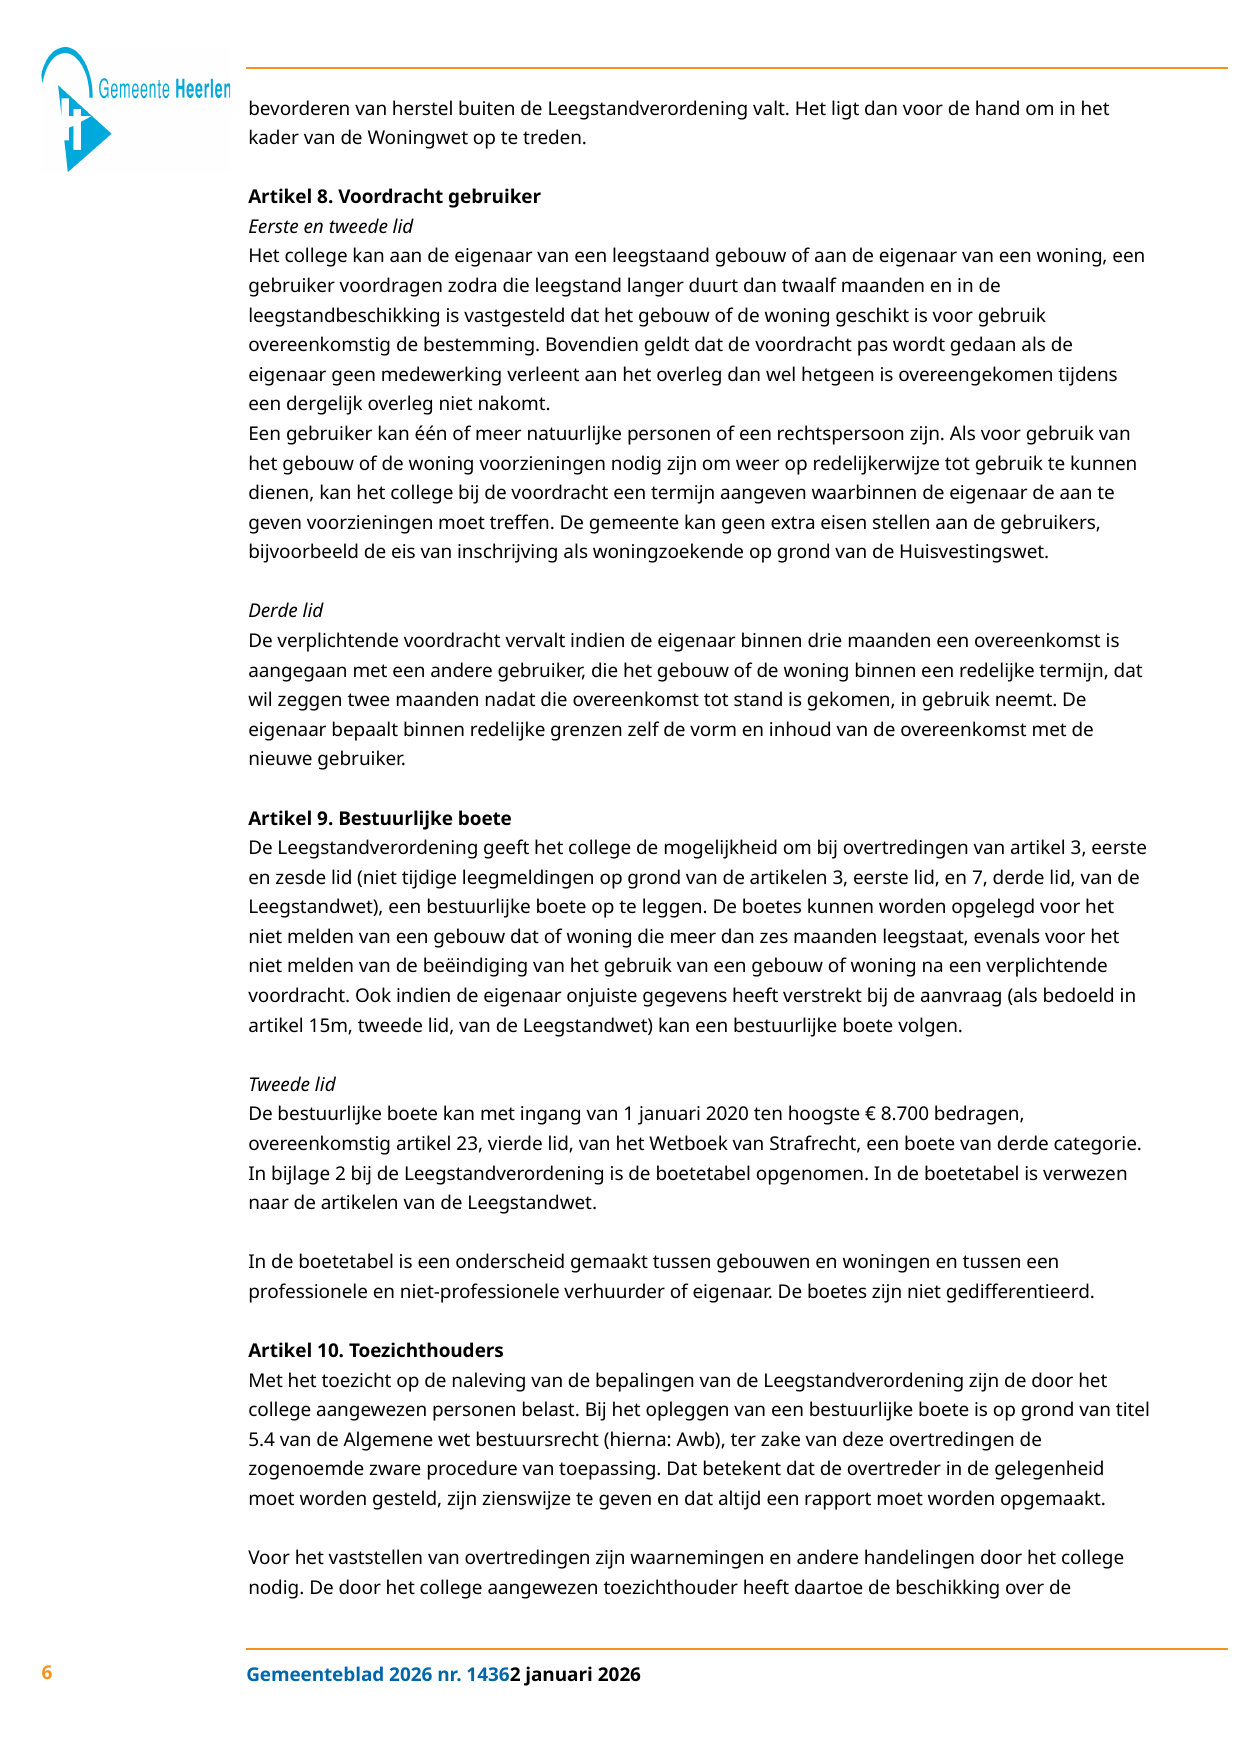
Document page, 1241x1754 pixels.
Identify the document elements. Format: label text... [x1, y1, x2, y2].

text Artikel 9. Bestuurlijke boete [248, 805, 1152, 831]
text Met het toezicht op de naleving van de bepalingen van de Leegstandverordening zijn de door het college aangewezen personen belast. Bij het opleggen van een bestuurlijke boete is op grond van titel 5.4 van de Algemene wet bestuursrecht (hierna: Awb), ter zake van deze overtredingen de zogenoemde zware procedure van toepassing. Dat betekent dat de overtreder in de gelegenheid moet worden gesteld, zijn zienswijze te geven en dat altijd een rapport moet worden opgemaakt. [248, 1367, 1152, 1511]
text Artikel 8. Voordracht gebruiker [248, 183, 1152, 209]
picture [41, 47, 59, 70]
text bevorderen van herstel buiten de Leegstandverordening valt. Het ligt dan voor de hand om in het kader van de Woningwet op te treden. [248, 95, 1152, 150]
text De bestuurlijke boete kan met ingang van 1 januari 2020 ten hoogste € 8.700 bedragen, overeenkomstig artikel 23, vierde lid, van het Wetboek van Strafrecht, een boete van derde categorie. [248, 1101, 1152, 1156]
text Artikel 10. Toezichthouders [248, 1337, 1152, 1363]
text In de boetetabel is een onderscheid gemaakt tussen gebouwen en woningen en tussen een professionele en niet-professionele verhuurder of eigenaar. De boetes zijn niet gedifferentieerd. [248, 1248, 1152, 1304]
text De Leegstandverordening geeft het college de mogelijkheid om bij overtredingen van artikel 3, eerste en zesde lid (niet tijdige leegmeldingen op grond van de artikelen 3, eerste lid, en 7, derde lid, van de Leegstandwet), een bestuurlijke boete op te leggen. De boetes kunnen worden opgelegd voor het niet melden van een gebouw dat of woning die meer dan zes maanden leegstaat, evenals voor het niet melden van de beëindiging van het gebruik van een gebouw of woning na een verplichtende voordracht. Ook indien de eigenaar onjuiste gegevens heeft verstrekt bij de aanvraag (als bedoeld in artikel 15m, tweede lid, van de Leegstandwet) kan een bestuurlijke boete volgen. [248, 834, 1152, 1038]
text Derde lid [248, 598, 1152, 623]
text In bijlage 2 bij de Leegstandverordening is de boetetabel opgenomen. In de boetetabel is verwezen naar de artikelen van de Leegstandwet. [248, 1160, 1152, 1215]
text Een gebruiker kan één of meer natuurlijke personen of een rechtspersoon zijn. Als voor gebruik van het gebouw of de woning voorzieningen nodig zijn om weer op redelijkerwijze tot gebruik te kunnen dienen, kan het college bij de voordracht een termijn aangeven waarbinnen de eigenaar de aan te geven voorzieningen moet treffen. De gemeente kan geen extra eisen stellen aan de gebruikers, bijvoorbeeld de eis van inschrijving als woningzoekende op grond van de Huisvestingswet. [248, 420, 1152, 564]
text Eerste en tweede lid [248, 213, 1152, 239]
text Tweede lid [248, 1071, 1152, 1097]
text Voor het vaststellen van overtredingen zijn waarnemingen en andere handelingen door het college nodig. De door het college aangewezen toezichthouder heeft daartoe de beschikking over de [248, 1544, 1152, 1600]
picture [41, 47, 231, 172]
text De verplichtende voordracht vervalt indien de eigenaar binnen drie maanden een overeenkomst is aangegaan met een andere gebruiker, die het gebouw of de woning binnen een redelijke termijn, dat wil zeggen twee maanden nadat die overeenkomst tot stand is gekomen, in gebruik neemt. De eigenaar bepaalt binnen redelijke grenzen zelf de vorm en inhoud van de overeenkomst met de nieuwe gebruiker. [248, 627, 1152, 771]
text Het college kan aan de eigenaar van een leegstaand gebouw of aan de eigenaar van een woning, een gebruiker voordragen zodra die leegstand langer duurt dan twaalf maanden en in de leegstandbeschikking is vastgesteld dat het gebouw of de woning geschikt is voor gebruik overeenkomstig de bestemming. Bovendien geldt dat de voordracht pas wordt gedaan als de eigenaar geen medewerking verleent aan het overleg dan wel hetgeen is overeengekomen tijdens een dergelijk overleg niet nakomt. [248, 243, 1152, 416]
